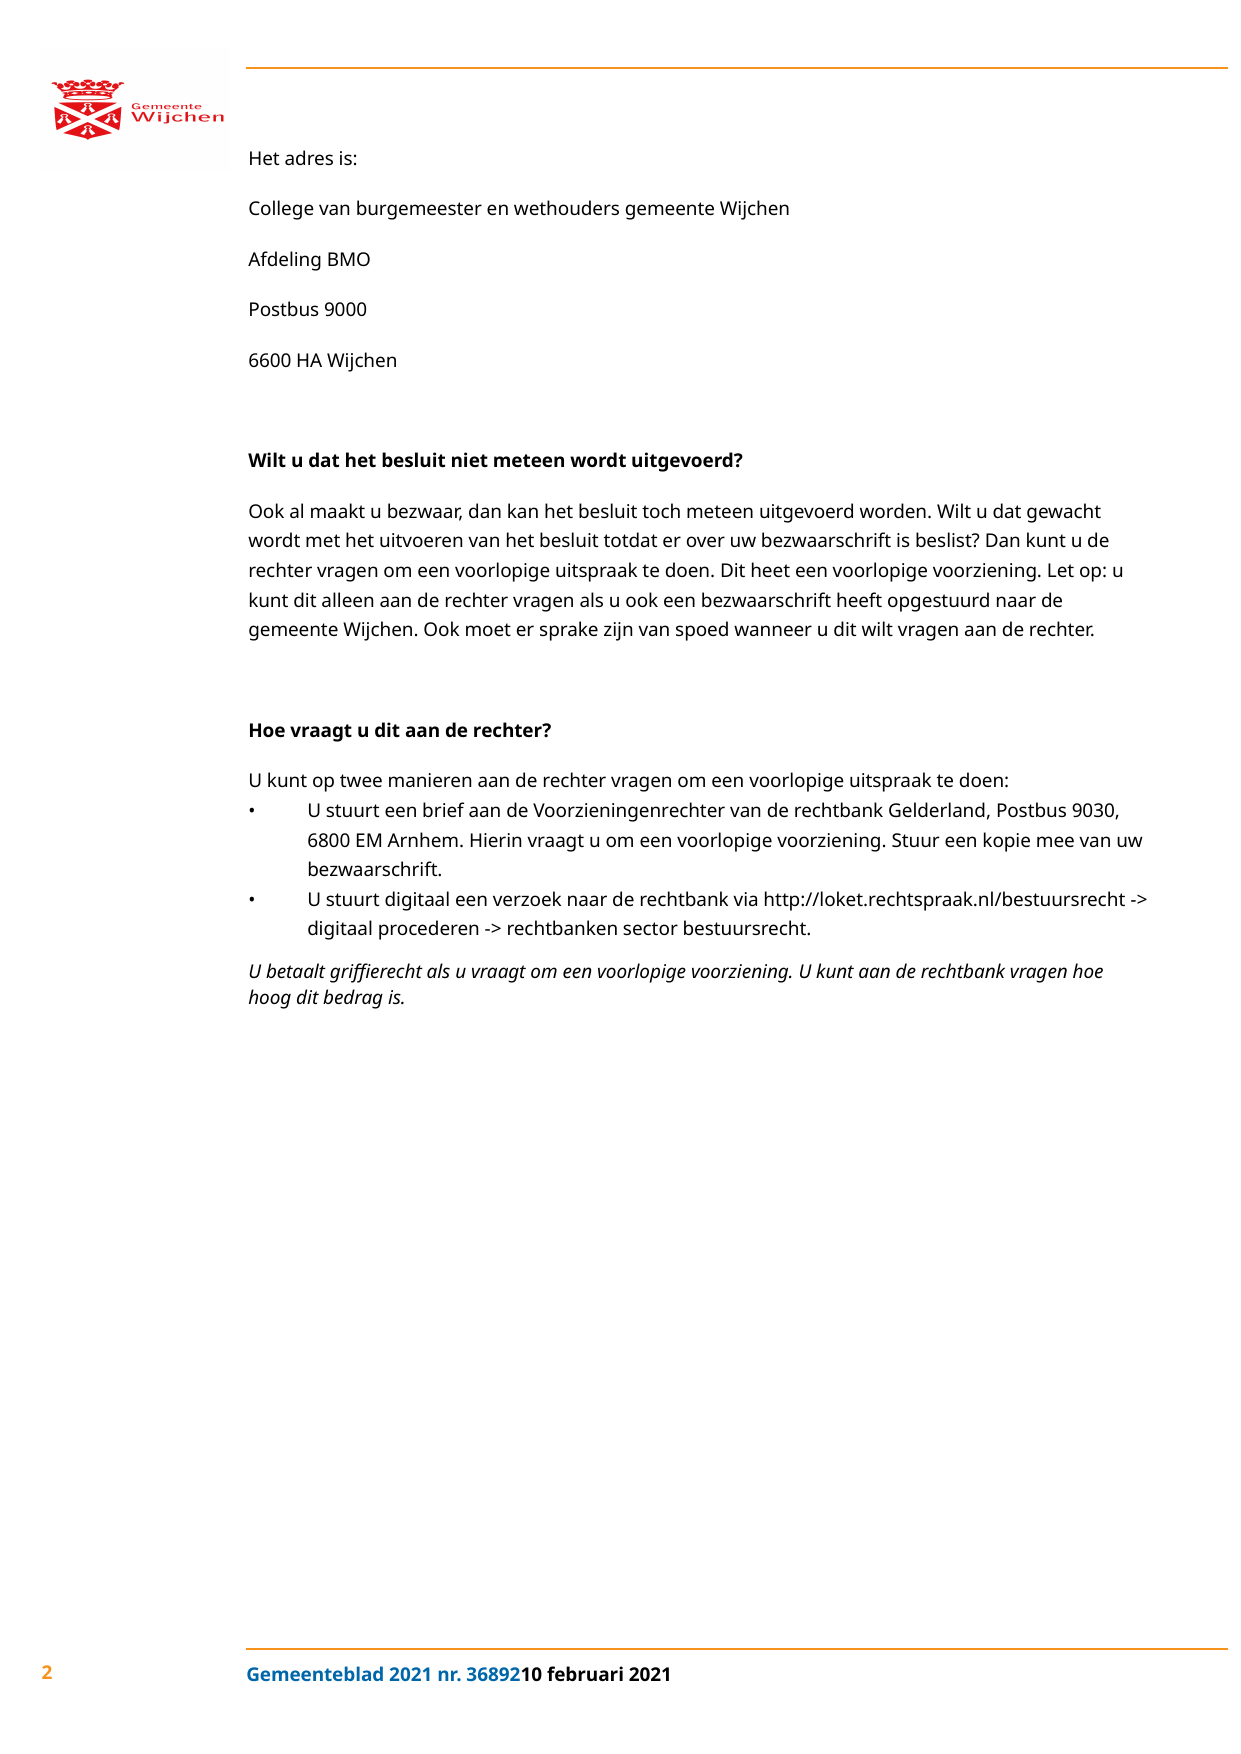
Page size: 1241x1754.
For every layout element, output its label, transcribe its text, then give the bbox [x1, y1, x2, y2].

text Postbus 9000 [248, 296, 1152, 322]
picture [41, 47, 231, 172]
text Ook al maakt u bezwaar, dan kan het besluit toch meteen uitgevoerd worden. Wilt u dat gewacht wordt met het uitvoeren van het besluit totdat er over uw bezwaarschrift is beslist? Dan kunt u de rechter vragen om een voorlopige uitspraak te doen. Dit heet een voorlopige voorziening. Let op: u kunt dit alleen aan de rechter vragen als u ook een bezwaarschrift heeft opgestuurd naar de gemeente Wijchen. Ook moet er sprake zijn van spoed wanneer u dit wilt vragen aan de rechter. [248, 498, 1152, 642]
text Het adres is: [248, 145, 1152, 171]
text U betaalt griffierecht als u vraagt om een voorlopige voorziening. U kunt aan de rechtbank vragen hoe hoog dit bedrag is. [248, 959, 1152, 1010]
text Afdeling BMO [248, 246, 1152, 272]
text U kunt op twee manieren aan de rechter vragen om een voorlopige uitspraak te doen: [248, 768, 1152, 793]
text Wilt u dat het besluit niet meteen wordt uitgevoerd? [248, 448, 1152, 473]
text 6600 HA Wijchen [248, 347, 1152, 373]
list U stuurt een brief aan de Voorzieningenrechter van de rechtbank Gelderland, Postbus 9030, 6800 EM Arnhem. Hierin vraagt u om een voorlopige voorziening. Stuur een kopie mee van uw bezwaarschrift. [248, 797, 1152, 882]
text Hoe vraagt u dit aan de rechter? [248, 717, 1152, 743]
list U stuurt digitaal een verzoek naar de rechtbank via http://loket.rechtspraak.nl/bestuursrecht -> digitaal procederen -> rechtbanken sector bestuursrecht. [248, 886, 1152, 941]
text College van burgemeester en wethouders gemeente Wijchen [248, 196, 1152, 221]
